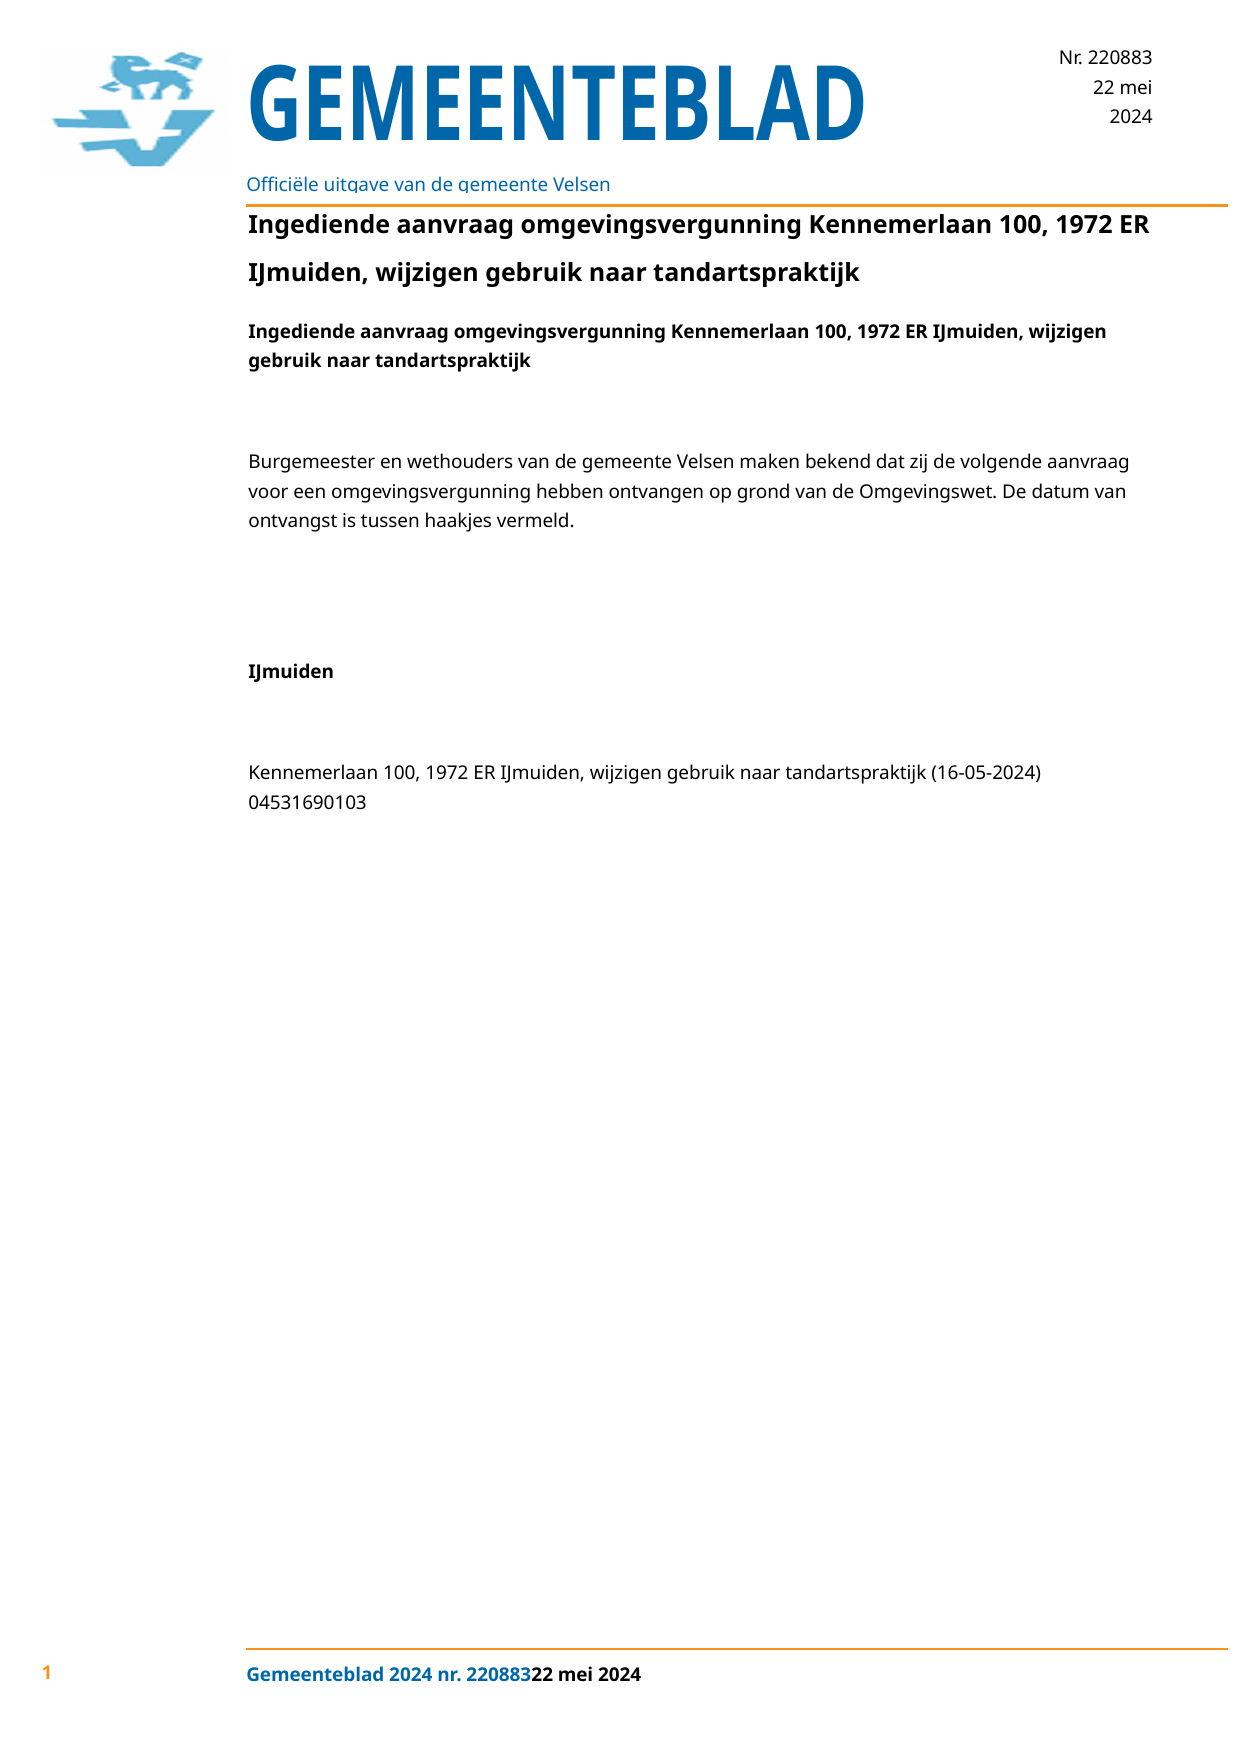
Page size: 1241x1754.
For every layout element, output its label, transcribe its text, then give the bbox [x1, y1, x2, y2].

text Kennemerlaan 100, 1972 ER IJmuiden, wijzigen gebruik naar tandartspraktijk (16-05-2024) 04531690103 [248, 759, 1152, 815]
picture [41, 47, 231, 172]
text Ingediende aanvraag omgevingsvergunning Kennemerlaan 100, 1972 ER IJmuiden, wijzigen gebruik naar tandartspraktijk [248, 318, 1152, 373]
text Burgemeester en wethouders van de gemeente Velsen maken bekend dat zij de volgende aanvraag voor een omgevingsvergunning hebben ontvangen op grond van de Omgevingswet. De datum van ontvangst is tussen haakjes vermeld. [248, 448, 1152, 533]
text Ingediende aanvraag omgevingsvergunning Kennemerlaan 100, 1972 ER IJmuiden, wijzigen gebruik naar tandartspraktijk [248, 207, 1152, 288]
text IJmuiden [248, 659, 1152, 684]
